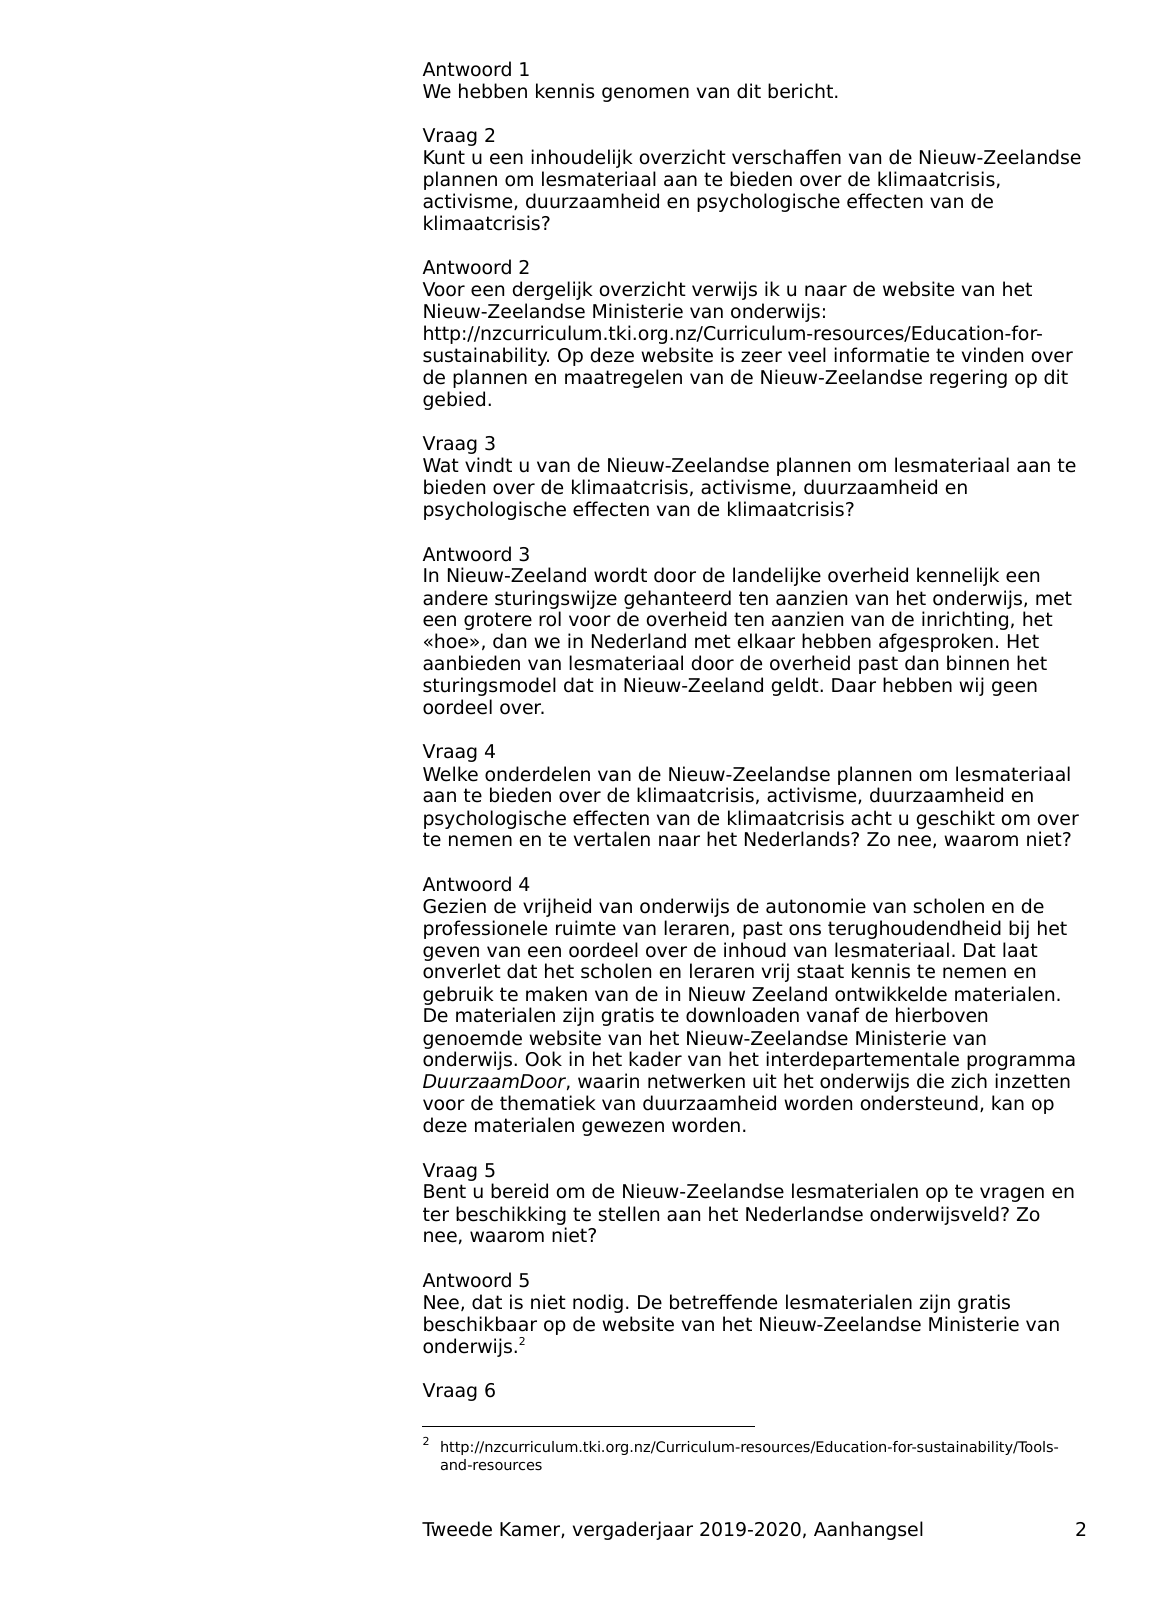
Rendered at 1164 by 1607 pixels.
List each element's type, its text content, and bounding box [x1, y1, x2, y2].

text Vraag 3 [422, 433, 1087, 455]
text Bent u bereid om de Nieuw-Zeelandse lesmaterialen op te vragen en ter beschikking te stellen aan het Nederlandse onderwijsveld? Zo nee, waarom niet? [422, 1181, 1087, 1247]
text Antwoord 3 [422, 543, 1087, 565]
text Antwoord 4 [422, 873, 1087, 896]
text Antwoord 2 [422, 257, 1087, 279]
text We hebben kennis genomen van dit bericht. [422, 81, 1087, 103]
text Vraag 5 [422, 1159, 1087, 1181]
text Vraag 2 [422, 125, 1087, 147]
text Voor een dergelijk overzicht verwijs ik u naar de website van het Nieuw-Zeelandse Ministerie van onderwijs: http://nzcurriculum.tki.org.nz/Curriculum-resources/Education-for-sustainability. Op deze website is zeer veel informatie te vinden over de plannen en maatregelen van de Nieuw-Zeelandse regering op dit gebied. [422, 279, 1087, 411]
text Wat vindt u van de Nieuw-Zeelandse plannen om lesmateriaal aan te bieden over de klimaatcrisis, activisme, duurzaamheid en psychologische effecten van de klimaatcrisis? [422, 455, 1087, 521]
text Antwoord 5 [422, 1269, 1087, 1292]
text http://nzcurriculum.tki.org.nz/Curriculum-resources/Education-for-sustainability/Tools-and-resources [422, 1435, 1087, 1474]
text Vraag 4 [422, 741, 1087, 763]
text Vraag 6 [422, 1380, 1087, 1402]
text In Nieuw-Zeeland wordt door de landelijke overheid kennelijk een andere sturingswijze gehanteerd ten aanzien van het onderwijs, met een grotere rol voor de overheid ten aanzien van de inrichting, het «hoe», dan we in Nederland met elkaar hebben afgesproken. Het aanbieden van lesmateriaal door de overheid past dan binnen het sturingsmodel dat in Nieuw-Zeeland geldt. Daar hebben wij geen oordeel over. [422, 565, 1087, 719]
text Gezien de vrijheid van onderwijs de autonomie van scholen en de professionele ruimte van leraren, past ons terughoudendheid bij het geven van een oordeel over de inhoud van lesmateriaal. Dat laat onverlet dat het scholen en leraren vrij staat kennis te nemen en gebruik te maken van de in Nieuw Zeeland ontwikkelde materialen. De materialen zijn gratis te downloaden vanaf de hierboven genoemde website van het Nieuw-Zeelandse Ministerie van onderwijs. Ook in het kader van het interdepartementale programma DuurzaamDoor, waarin netwerken uit het onderwijs die zich inzetten voor de thematiek van duurzaamheid worden ondersteund, kan op deze materialen gewezen worden. [422, 896, 1087, 1137]
text Antwoord 1 [422, 59, 1087, 81]
text Nee, dat is niet nodig. De betreffende lesmaterialen zijn gratis beschikbaar op de website van het Nieuw-Zeelandse Ministerie van onderwijs. [422, 1292, 1087, 1357]
text Welke onderdelen van de Nieuw-Zeelandse plannen om lesmateriaal aan te bieden over de klimaatcrisis, activisme, duurzaamheid en psychologische effecten van de klimaatcrisis acht u geschikt om over te nemen en te vertalen naar het Nederlands? Zo nee, waarom niet? [422, 763, 1087, 851]
text Kunt u een inhoudelijk overzicht verschaffen van de Nieuw-Zeelandse plannen om lesmateriaal aan te bieden over de klimaatcrisis, activisme, duurzaamheid en psychologische effecten van de klimaatcrisis? [422, 147, 1087, 235]
